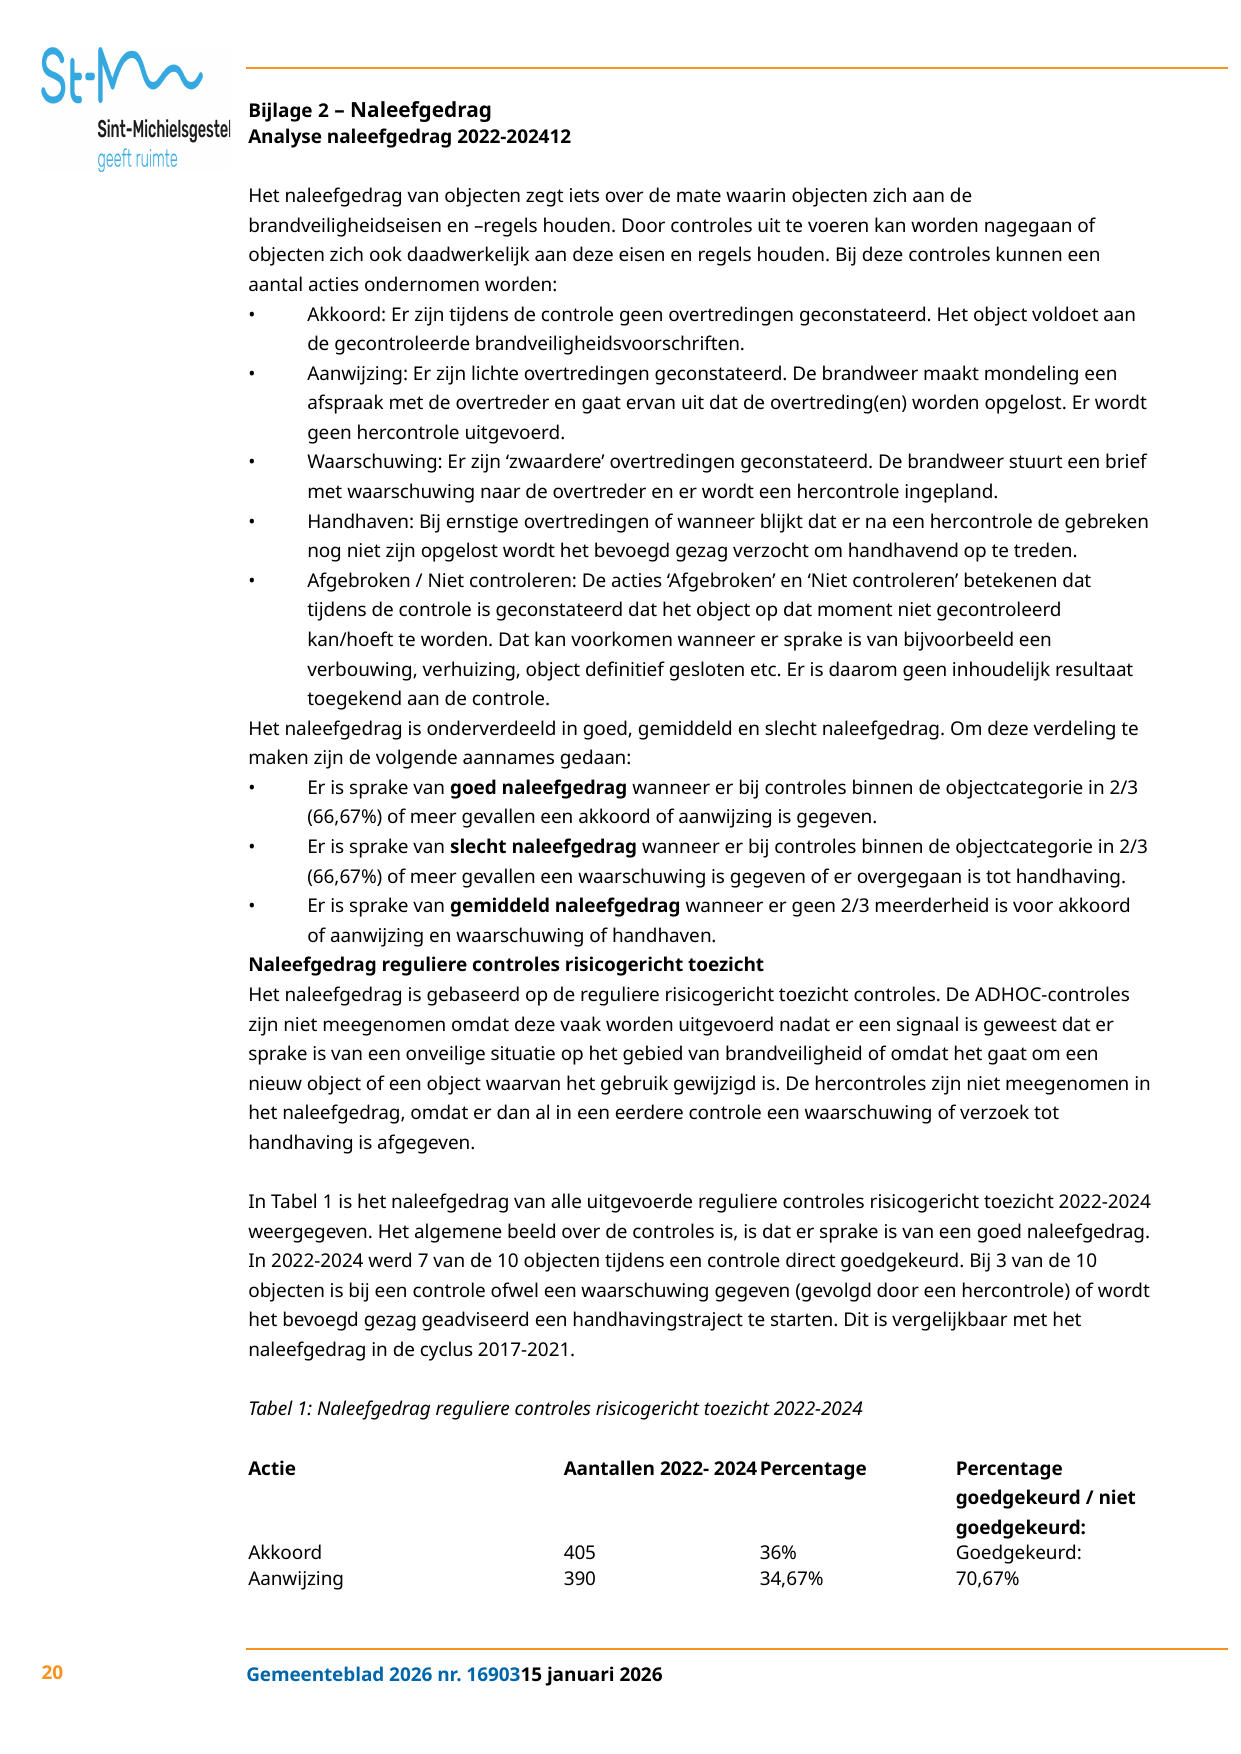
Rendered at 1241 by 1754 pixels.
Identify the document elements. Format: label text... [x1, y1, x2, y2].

text In Tabel 1 is het naleefgedrag van alle uitgevoerde reguliere controles risicogericht toezicht 2022-2024 weergegeven. Het algemene beeld over de controles is, is dat er sprake is van een goed naleefgedrag. In 2022-2024 werd 7 van de 10 objecten tijdens een controle direct goedgekeurd. Bij 3 van de 10 objecten is bij een controle ofwel een waarschuwing gegeven (gevolgd door een hercontrole) of wordt het bevoegd gezag geadviseerd een handhavingstraject te starten. Dit is vergelijkbaar met het naleefgedrag in de cyclus 2017-2021. [248, 1188, 1152, 1362]
list Waarschuwing: Er zijn ‘zwaardere’ overtredingen geconstateerd. De brandweer stuurt een brief met waarschuwing naar de overtreder en er wordt een hercontrole ingepland. [248, 449, 1152, 504]
text Het naleefgedrag is onderverdeeld in goed, gemiddeld en slecht naleefgedrag. Om deze verdeling te maken zijn de volgende aannames gedaan: [248, 715, 1152, 770]
table_cell 390 [564, 1565, 759, 1591]
table_header Aantallen 2022- 2024 [564, 1455, 759, 1539]
table_cell Akkoord [248, 1540, 563, 1565]
list Akkoord: Er zijn tijdens de controle geen overtredingen geconstateerd. Het object voldoet aan de gecontroleerde brandveiligheidsvoorschriften. [248, 301, 1152, 356]
text Bijlage 2 – Naleefgedrag [248, 95, 1152, 123]
list Afgebroken / Niet controleren: De acties ‘Afgebroken’ en ‘Niet controleren’ betekenen dat tijdens de controle is geconstateerd dat het object op dat moment niet gecontroleerd kan/hoeft te worden. Dat kan voorkomen wanneer er sprake is van bijvoorbeeld een verbouwing, verhuizing, object definitief gesloten etc. Er is daarom geen inhoudelijk resultaat toegekend aan de controle. [248, 567, 1152, 711]
table_cell Aanwijzing [248, 1565, 563, 1591]
list Aanwijzing: Er zijn lichte overtredingen geconstateerd. De brandweer maakt mondeling een afspraak met de overtreder en gaat ervan uit dat de overtreding(en) worden opgelost. Er wordt geen hercontrole uitgevoerd. [248, 360, 1152, 445]
table_cell 405 [564, 1540, 759, 1565]
list Er is sprake van slecht naleefgedrag wanneer er bij controles binnen de objectcategorie in 2/3 (66,67%) of meer gevallen een waarschuwing is gegeven of er overgegaan is tot handhaving. [248, 833, 1152, 889]
text Het naleefgedrag van objecten zegt iets over de mate waarin objecten zich aan de brandveiligheidseisen en –regels houden. Door controles uit te voeren kan worden nagegaan of objecten zich ook daadwerkelijk aan deze eisen en regels houden. Bij deze controles kunnen een aantal acties ondernomen worden: [248, 182, 1152, 297]
text Analyse naleefgedrag 2022-202412 [248, 123, 1152, 149]
picture [41, 47, 231, 172]
table_cell 34,67% [760, 1565, 956, 1591]
list Er is sprake van gemiddeld naleefgedrag wanneer er geen 2/3 meerderheid is voor akkoord of aanwijzing en waarschuwing of handhaven. [248, 892, 1152, 948]
table_header Actie [248, 1455, 563, 1539]
table_cell 36% [760, 1540, 956, 1565]
text Het naleefgedrag is gebaseerd op de reguliere risicogericht toezicht controles. De ADHOC-controles zijn niet meegenomen omdat deze vaak worden uitgevoerd nadat er een signaal is geweest dat er sprake is van een onveilige situatie op het gebied van brandveiligheid of omdat het gaat om een nieuw object of een object waarvan het gebruik gewijzigd is. De hercontroles zijn niet meegenomen in het naleefgedrag, omdat er dan al in een eerdere controle een waarschuwing of verzoek tot handhaving is afgegeven. [248, 981, 1152, 1155]
text Naleefgedrag reguliere controles risicogericht toezicht [248, 952, 1152, 977]
table_cell Goedgekeurd: [956, 1540, 1152, 1565]
table_cell 70,67% [956, 1565, 1152, 1591]
list Handhaven: Bij ernstige overtredingen of wanneer blijkt dat er na een hercontrole de gebreken nog niet zijn opgelost wordt het bevoegd gezag verzocht om handhavend op te treden. [248, 508, 1152, 563]
text Tabel 1: Naleefgedrag reguliere controles risicogericht toezicht 2022-2024 [248, 1395, 1152, 1421]
table_header Percentage goedgekeurd / niet goedgekeurd: [956, 1455, 1152, 1539]
table_header Percentage [760, 1455, 956, 1539]
list Er is sprake van goed naleefgedrag wanneer er bij controles binnen de objectcategorie in 2/3 (66,67%) of meer gevallen een akkoord of aanwijzing is gegeven. [248, 774, 1152, 829]
